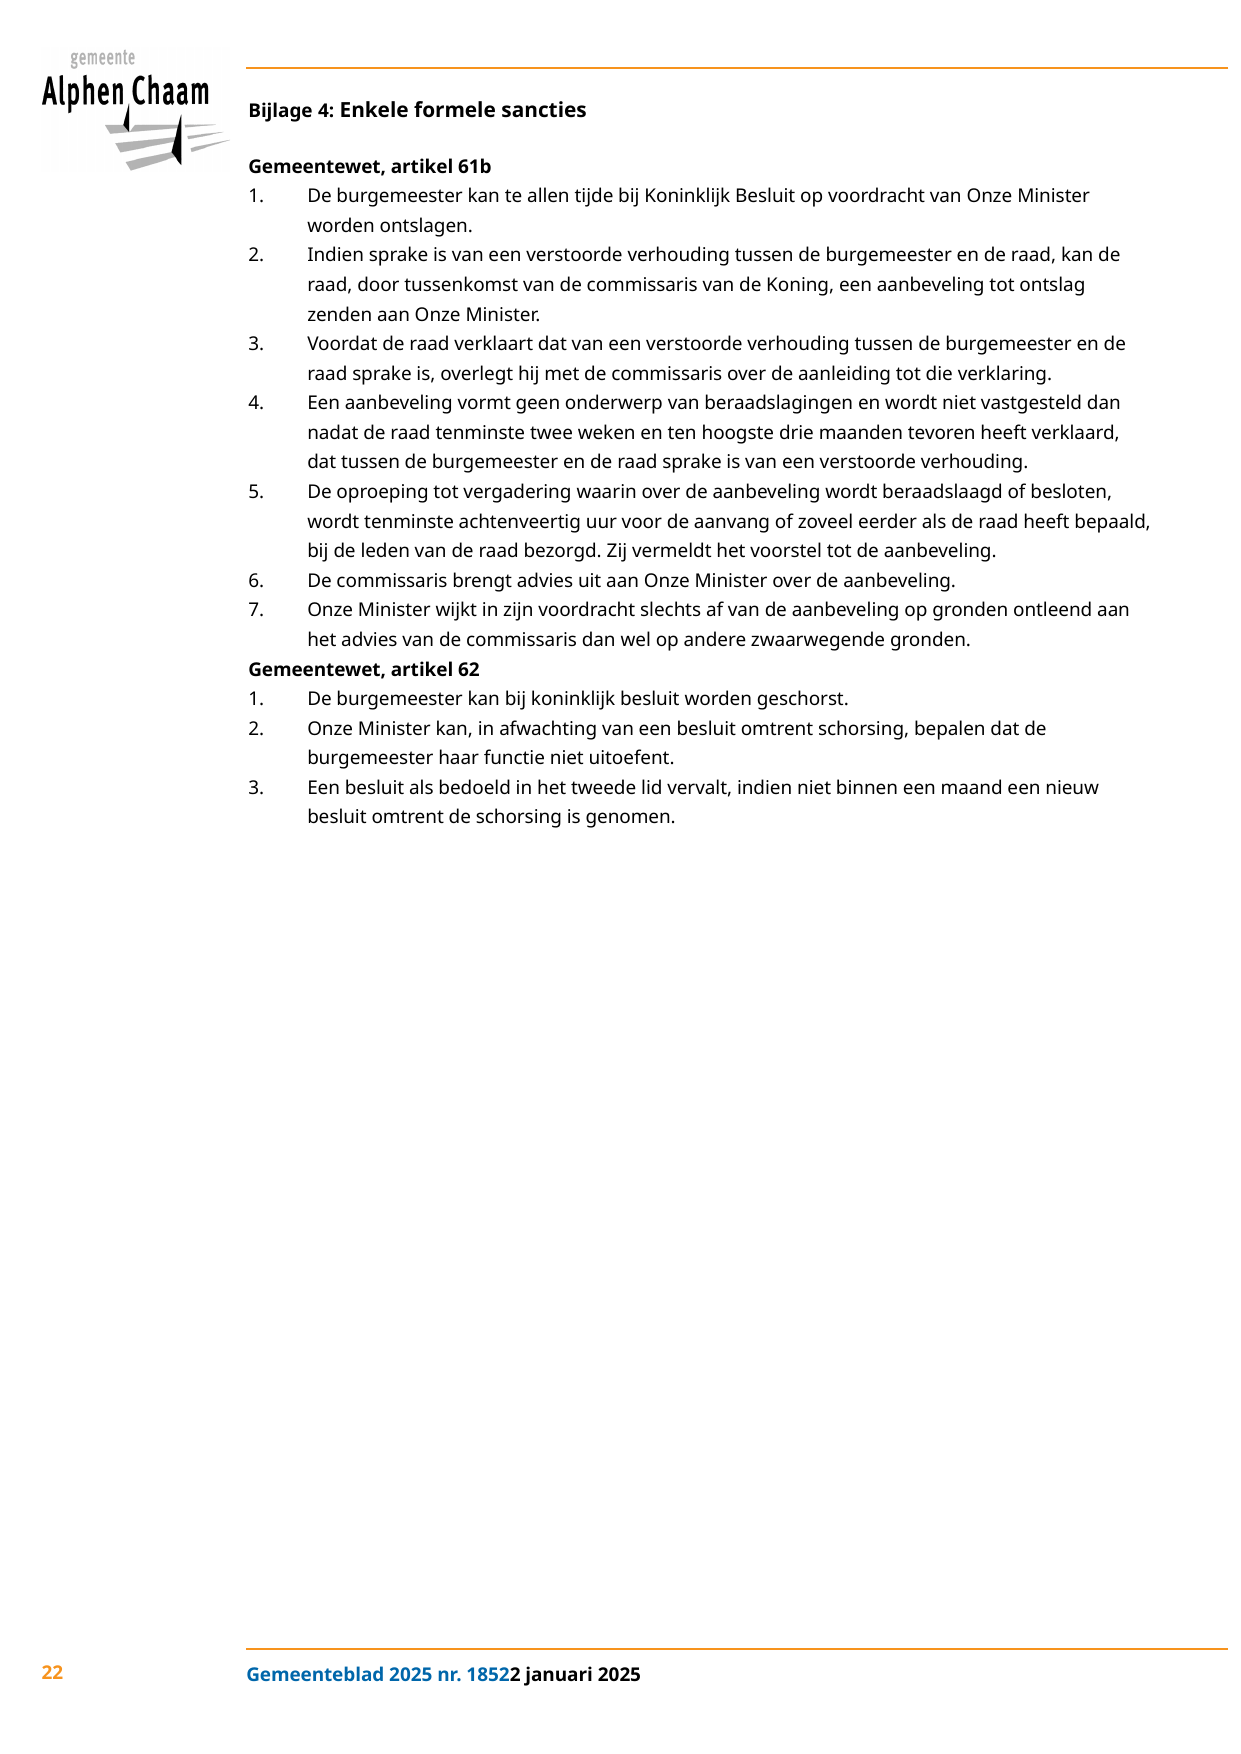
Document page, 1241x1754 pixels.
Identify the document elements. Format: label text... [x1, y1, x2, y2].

list Een aanbeveling vormt geen onderwerp van beraadslagingen en wordt niet vastgesteld dan nadat de raad tenminste twee weken en ten hoogste drie maanden tevoren heeft verklaard, dat tussen de burgemeester en de raad sprake is van een verstoorde verhouding. [248, 389, 1152, 474]
list De burgemeester kan te allen tijde bij Koninklijk Besluit op voordracht van Onze Minister worden ontslagen. [248, 182, 1152, 238]
list Voordat de raad verklaart dat van een verstoorde verhouding tussen de burgemeester en de raad sprake is, overlegt hij met de commissaris over de aanleiding tot die verklaring. [248, 330, 1152, 386]
list Indien sprake is van een verstoorde verhouding tussen de burgemeester en de raad, kan de raad, door tussenkomst van de commissaris van de Koning, een aanbeveling tot ontslag zenden aan Onze Minister. [248, 242, 1152, 327]
text Bijlage 4: Enkele formele sancties [248, 95, 1152, 123]
list De oproeping tot vergadering waarin over de aanbeveling wordt beraadslaagd of besloten, wordt tenminste achtenveertig uur voor de aanvang of zoveel eerder als de raad heeft bepaald, bij de leden van de raad bezorgd. Zij vermeldt het voorstel tot de aanbeveling. [248, 478, 1152, 563]
list Een besluit als bedoeld in het tweede lid vervalt, indien niet binnen een maand een nieuw besluit omtrent de schorsing is genomen. [248, 774, 1152, 829]
list De commissaris brengt advies uit aan Onze Minister over de aanbeveling. [248, 567, 1152, 593]
list Onze Minister wijkt in zijn voordracht slechts af van de aanbeveling op gronden ontleend aan het advies van de commissaris dan wel op andere zwaarwegende gronden. [248, 597, 1152, 652]
text Gemeentewet, artikel 62 [248, 656, 1152, 682]
text Gemeentewet, artikel 61b [248, 153, 1152, 179]
picture [41, 47, 231, 172]
list De burgemeester kan bij koninklijk besluit worden geschorst. [248, 685, 1152, 711]
list Onze Minister kan, in afwachting van een besluit omtrent schorsing, bepalen dat de burgemeester haar functie niet uitoefent. [248, 715, 1152, 770]
